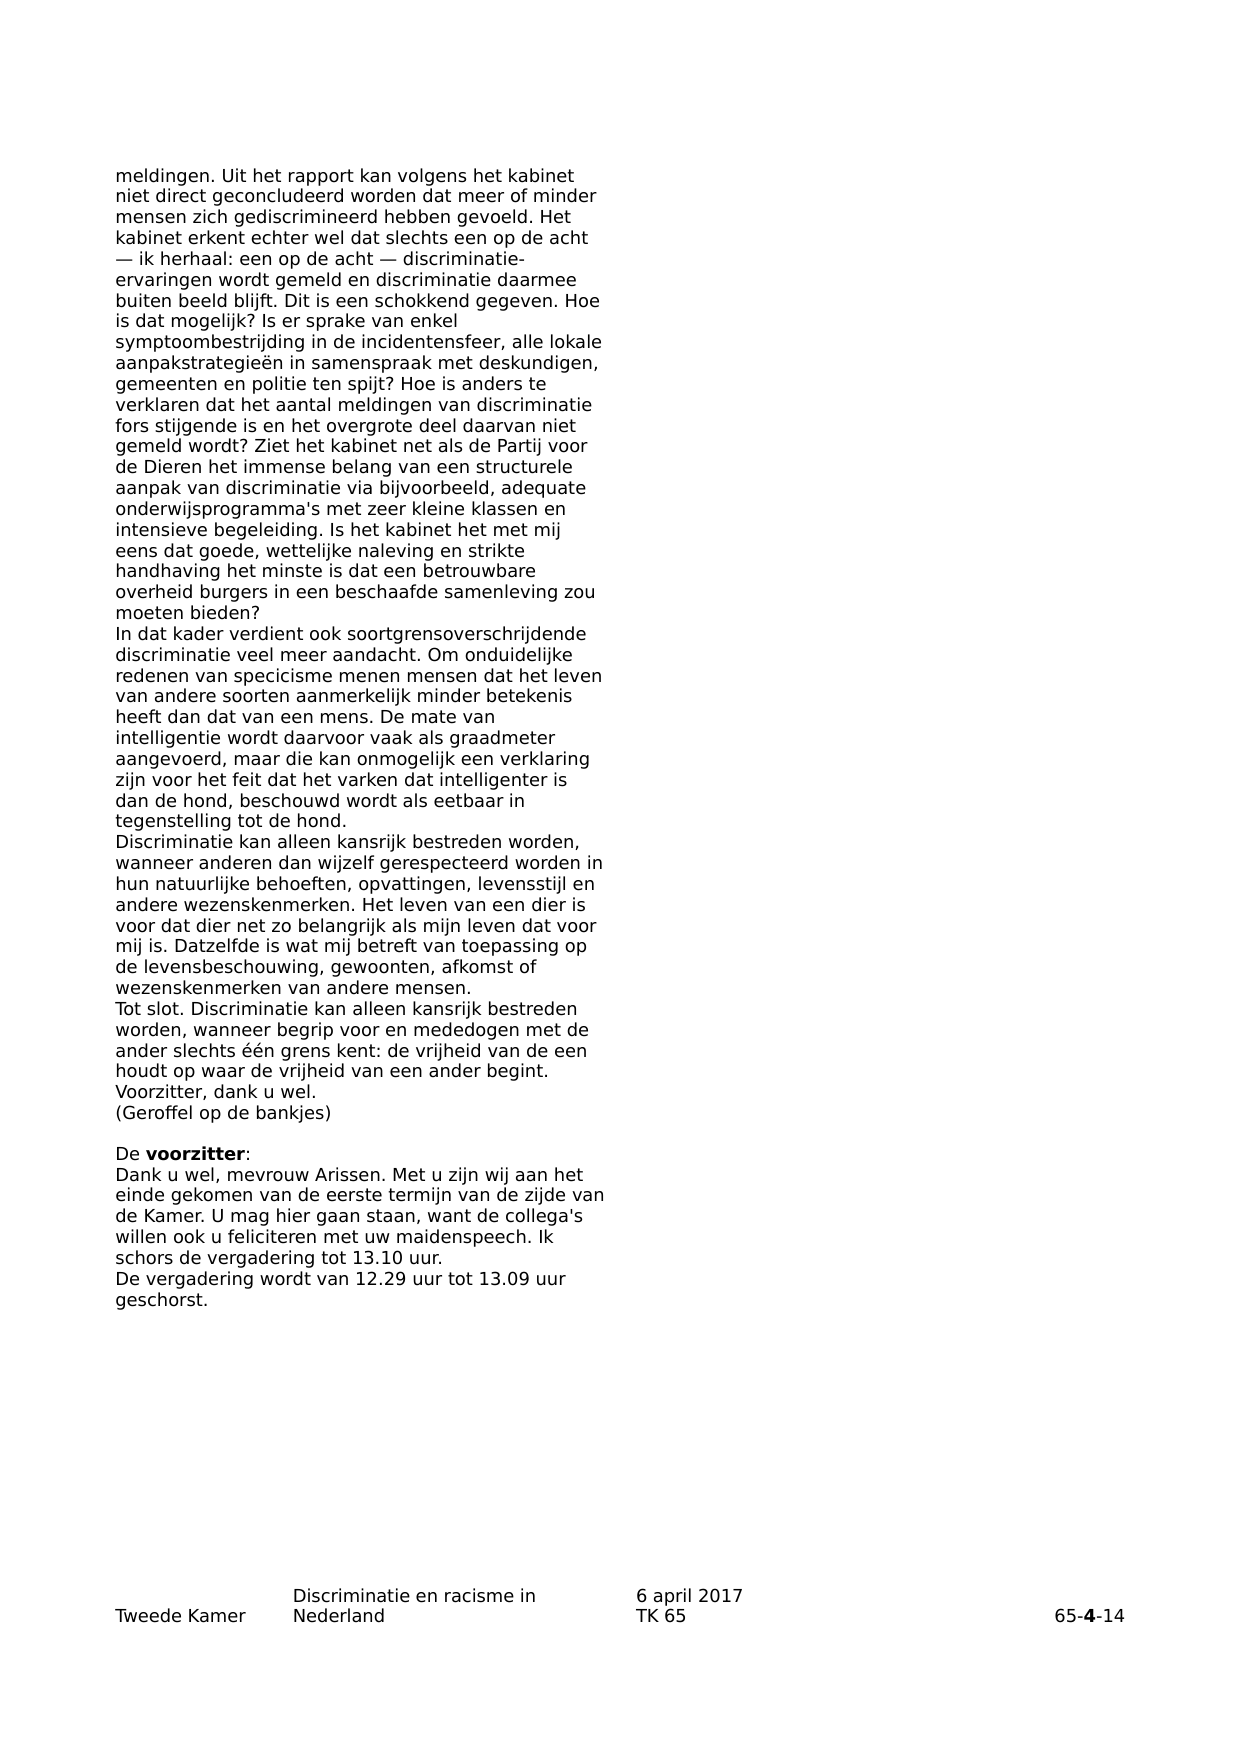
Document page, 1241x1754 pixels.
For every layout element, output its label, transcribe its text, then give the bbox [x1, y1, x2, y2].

text De vergadering wordt van 12.29 uur tot 13.09 uur geschorst. [115, 1268, 605, 1310]
text Discriminatie kan alleen kansrijk bestreden worden, wanneer anderen dan wijzelf gerespecteerd worden in hun natuurlijke behoeften, opvattingen, levensstijl en andere wezenskenmerken. Het leven van een dier is voor dat dier net zo belangrijk als mijn leven dat voor mij is. Datzelfde is wat mij betreft van toepassing op de levensbeschouwing, gewoonten, afkomst of wezenskenmerken van andere mensen. [115, 832, 605, 999]
text Tot slot. Discriminatie kan alleen kansrijk bestreden worden, wanneer begrip voor en mededogen met de ander slechts één grens kent: de vrijheid van de een houdt op waar de vrijheid van een ander begint. Voorzitter, dank u wel. [115, 999, 605, 1103]
text Dank u wel, mevrouw Arissen. Met u zijn wij aan het einde gekomen van de eerste termijn van de zijde van de Kamer. U mag hier gaan staan, want de collega's willen ook u feliciteren met uw maidenspeech. Ik schors de vergadering tot 13.10 uur. [115, 1164, 605, 1268]
text (Geroffel op de bankjes) [115, 1103, 605, 1124]
text In dat kader verdient ook soortgrensoverschrijdende discriminatie veel meer aandacht. Om onduidelijke redenen van specicisme menen mensen dat het leven van andere soorten aanmerkelijk minder betekenis heeft dan dat van een mens. De mate van intelligentie wordt daarvoor vaak als graadmeter aangevoerd, maar die kan onmogelijk een verklaring zijn voor het feit dat het varken dat intelligenter is dan de hond, beschouwd wordt als eetbaar in tegenstelling tot de hond. [115, 624, 605, 832]
text De voorzitter: [115, 1144, 605, 1164]
text -meldingen. Uit het rapport kan volgens het kabinet niet direct geconcludeerd worden dat meer of minder mensen zich gediscrimineerd hebben gevoeld. Het kabinet erkent echter wel dat slechts een op de acht — ik herhaal: een op de acht — discriminatie-ervaringen wordt gemeld en discriminatie daarmee buiten beeld blijft. Dit is een schokkend gegeven. Hoe is dat mogelijk? Is er sprake van enkel symptoombestrijding in de incidentensfeer, alle lokale aanpakstrategieën in samenspraak met deskundigen, gemeenten en politie ten spijt? Hoe is anders te verklaren dat het aantal meldingen van discriminatie fors stijgende is en het overgrote deel daarvan niet gemeld wordt? Ziet het kabinet net als de Partij voor de Dieren het immense belang van een structurele aanpak van discriminatie via bijvoorbeeld, adequate onderwijsprogramma's met zeer kleine klassen en intensieve begeleiding. Is het kabinet het met mij eens dat goede, wettelijke naleving en strikte handhaving het minste is dat een betrouwbare overheid burgers in een beschaafde samenleving zou moeten bieden? [115, 165, 605, 624]
